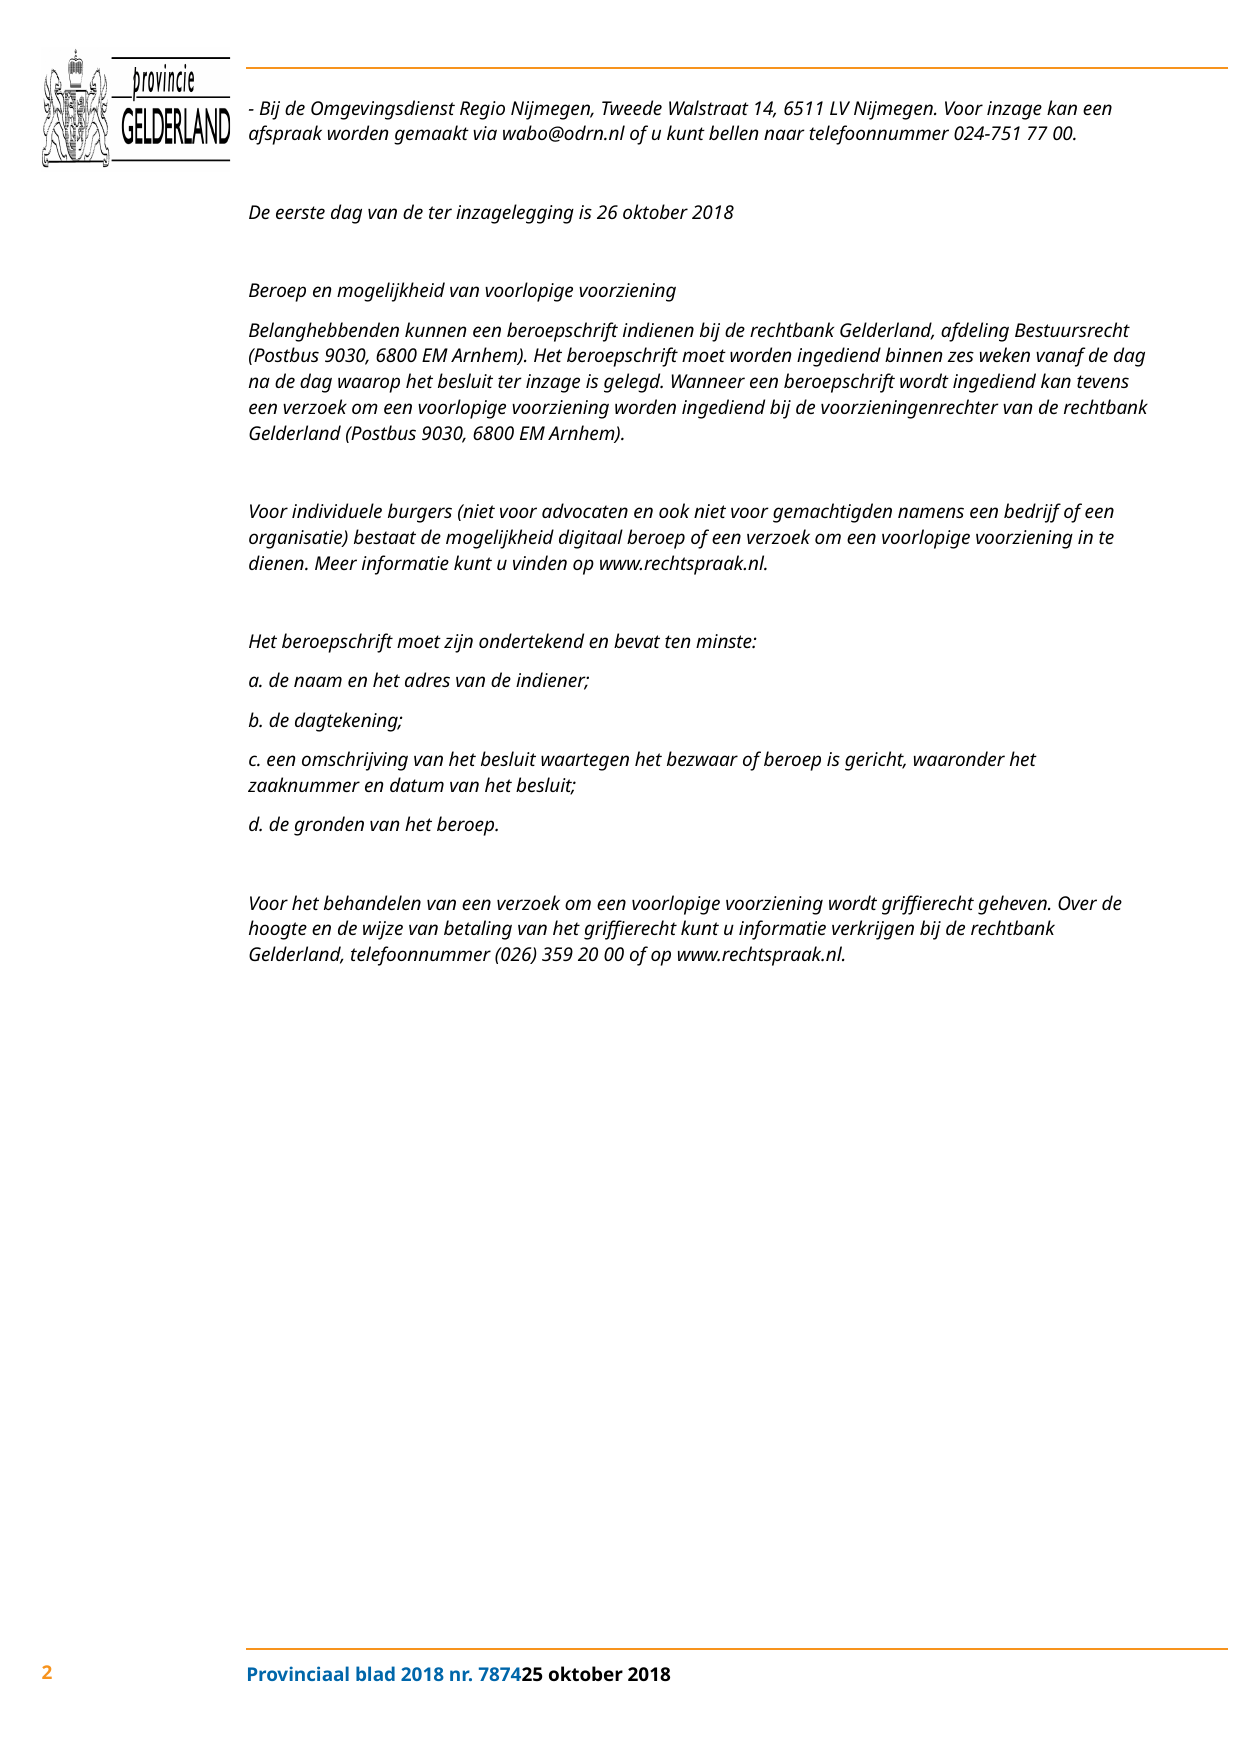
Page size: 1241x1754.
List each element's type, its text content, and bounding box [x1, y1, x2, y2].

text Voor het behandelen van een verzoek om een voorlopige voorziening wordt griffierecht geheven. Over de hoogte en de wijze van betaling van het griffierecht kunt u informatie verkrijgen bij de rechtbank Gelderland, telefoonnummer (026) 359 20 00 of op www.rechtspraak.nl. [248, 890, 1152, 967]
text Voor individuele burgers (niet voor advocaten en ook niet voor gemachtigden namens een bedrijf of een organisatie) bestaat de mogelijkheid digitaal beroep of een verzoek om een voorlopige voorziening in te dienen. Meer informatie kunt u vinden op www.rechtspraak.nl. [248, 498, 1152, 576]
text c. een omschrijving van het besluit waartegen het bezwaar of beroep is gericht, waaronder het zaaknummer en datum van het besluit; [248, 746, 1152, 798]
text a. de naam en het adres van de indiener; [248, 668, 1152, 693]
text b. de dagtekening; [248, 707, 1152, 733]
text - Bij de Omgevingsdienst Regio Nijmegen, Tweede Walstraat 14, 6511 LV Nijmegen. Voor inzage kan een afspraak worden gemaakt via wabo@odrn.nl of u kunt bellen naar telefoonnummer 024-751 77 00. [248, 95, 1152, 146]
text Belanghebbenden kunnen een beroepschrift indienen bij de rechtbank Gelderland, afdeling Bestuursrecht (Postbus 9030, 6800 EM Arnhem). Het beroepschrift moet worden ingediend binnen zes weken vanaf de dag na de dag waarop het besluit ter inzage is gelegd. Wanneer een beroepschrift wordt ingediend kan tevens een verzoek om een voorlopige voorziening worden ingediend bij de voorzieningenrechter van de rechtbank Gelderland (Postbus 9030, 6800 EM Arnhem). [248, 317, 1152, 446]
text De eerste dag van de ter inzagelegging is 26 oktober 2018 [248, 199, 1152, 225]
text d. de gronden van het beroep. [248, 811, 1152, 837]
text Beroep en mogelijkheid van voorlopige voorziening [248, 278, 1152, 303]
picture [41, 47, 231, 172]
text Het beroepschrift moet zijn ondertekend en bevat ten minste: [248, 628, 1152, 654]
